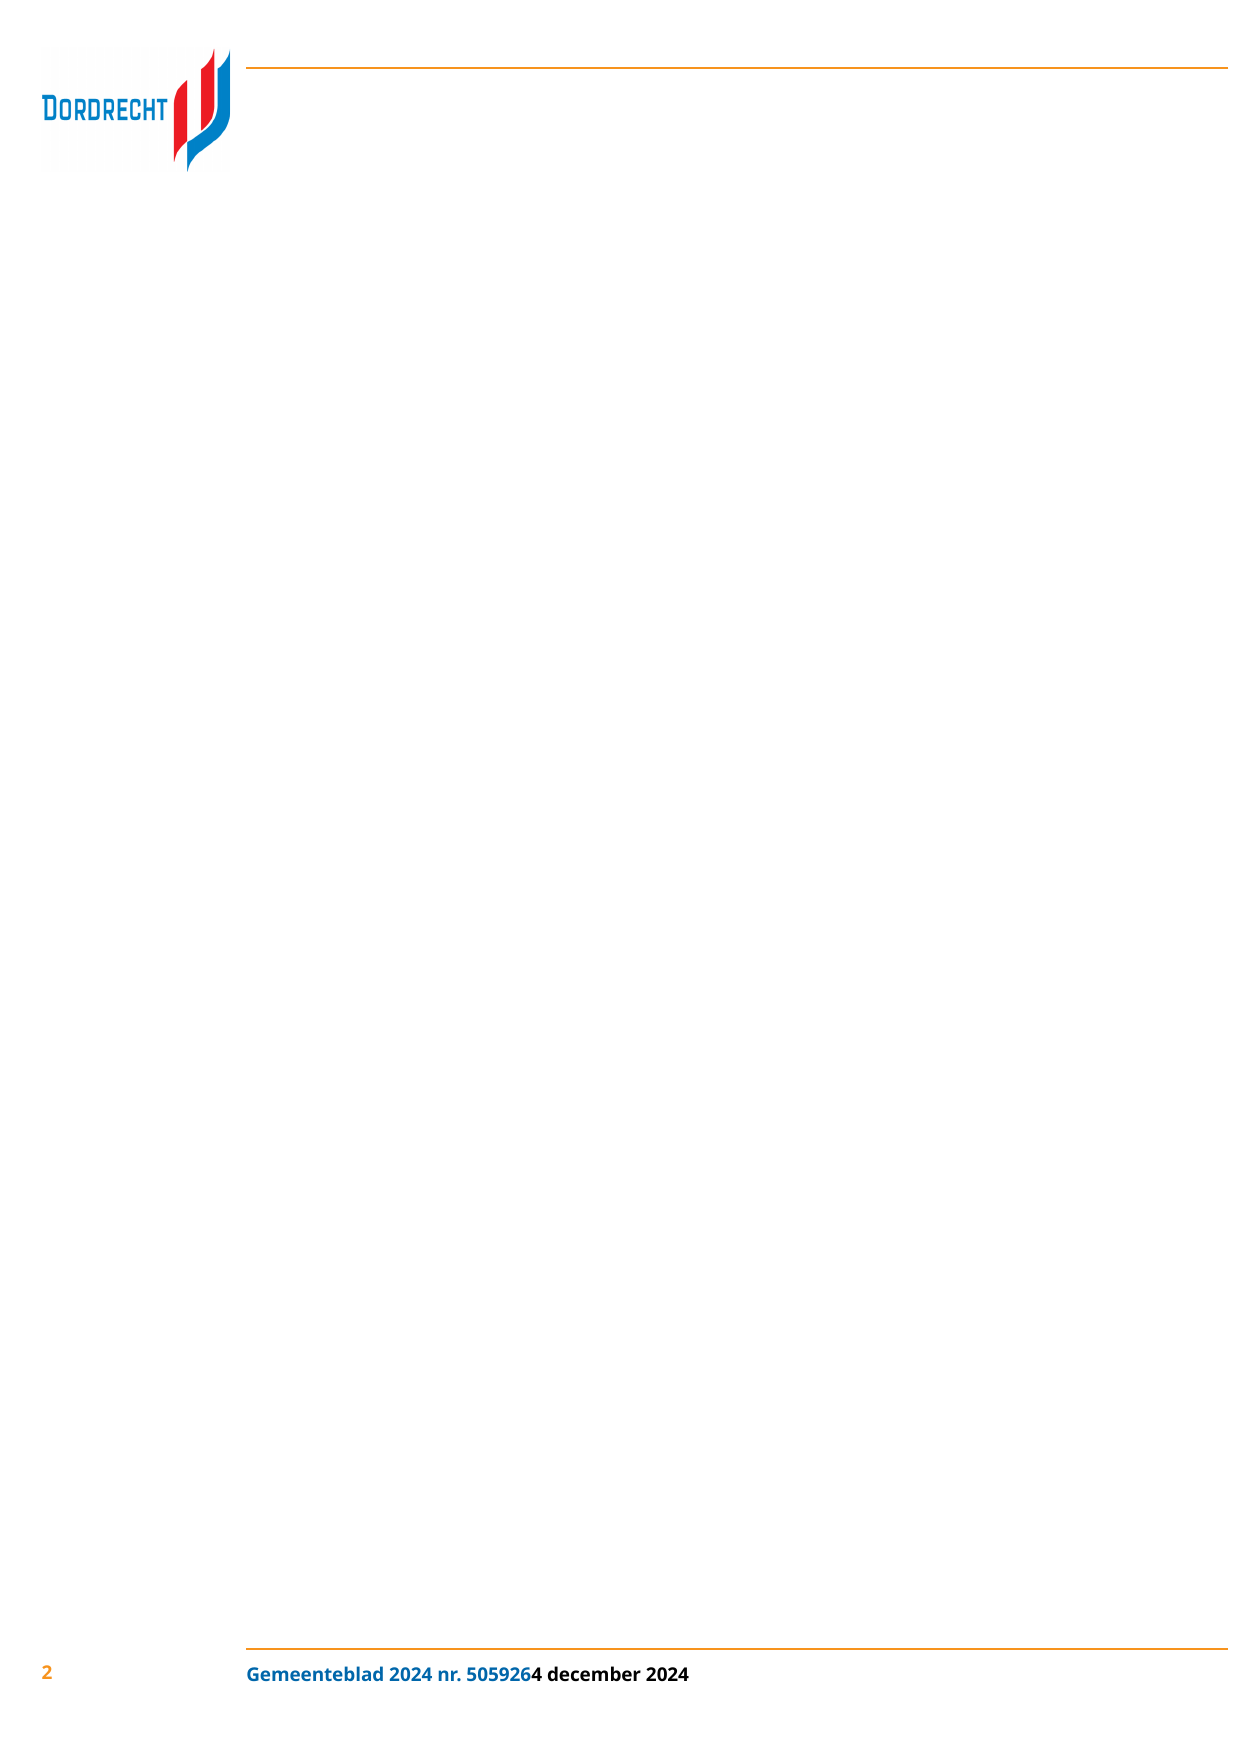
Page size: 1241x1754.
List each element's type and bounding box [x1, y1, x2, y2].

picture [41, 47, 231, 172]
